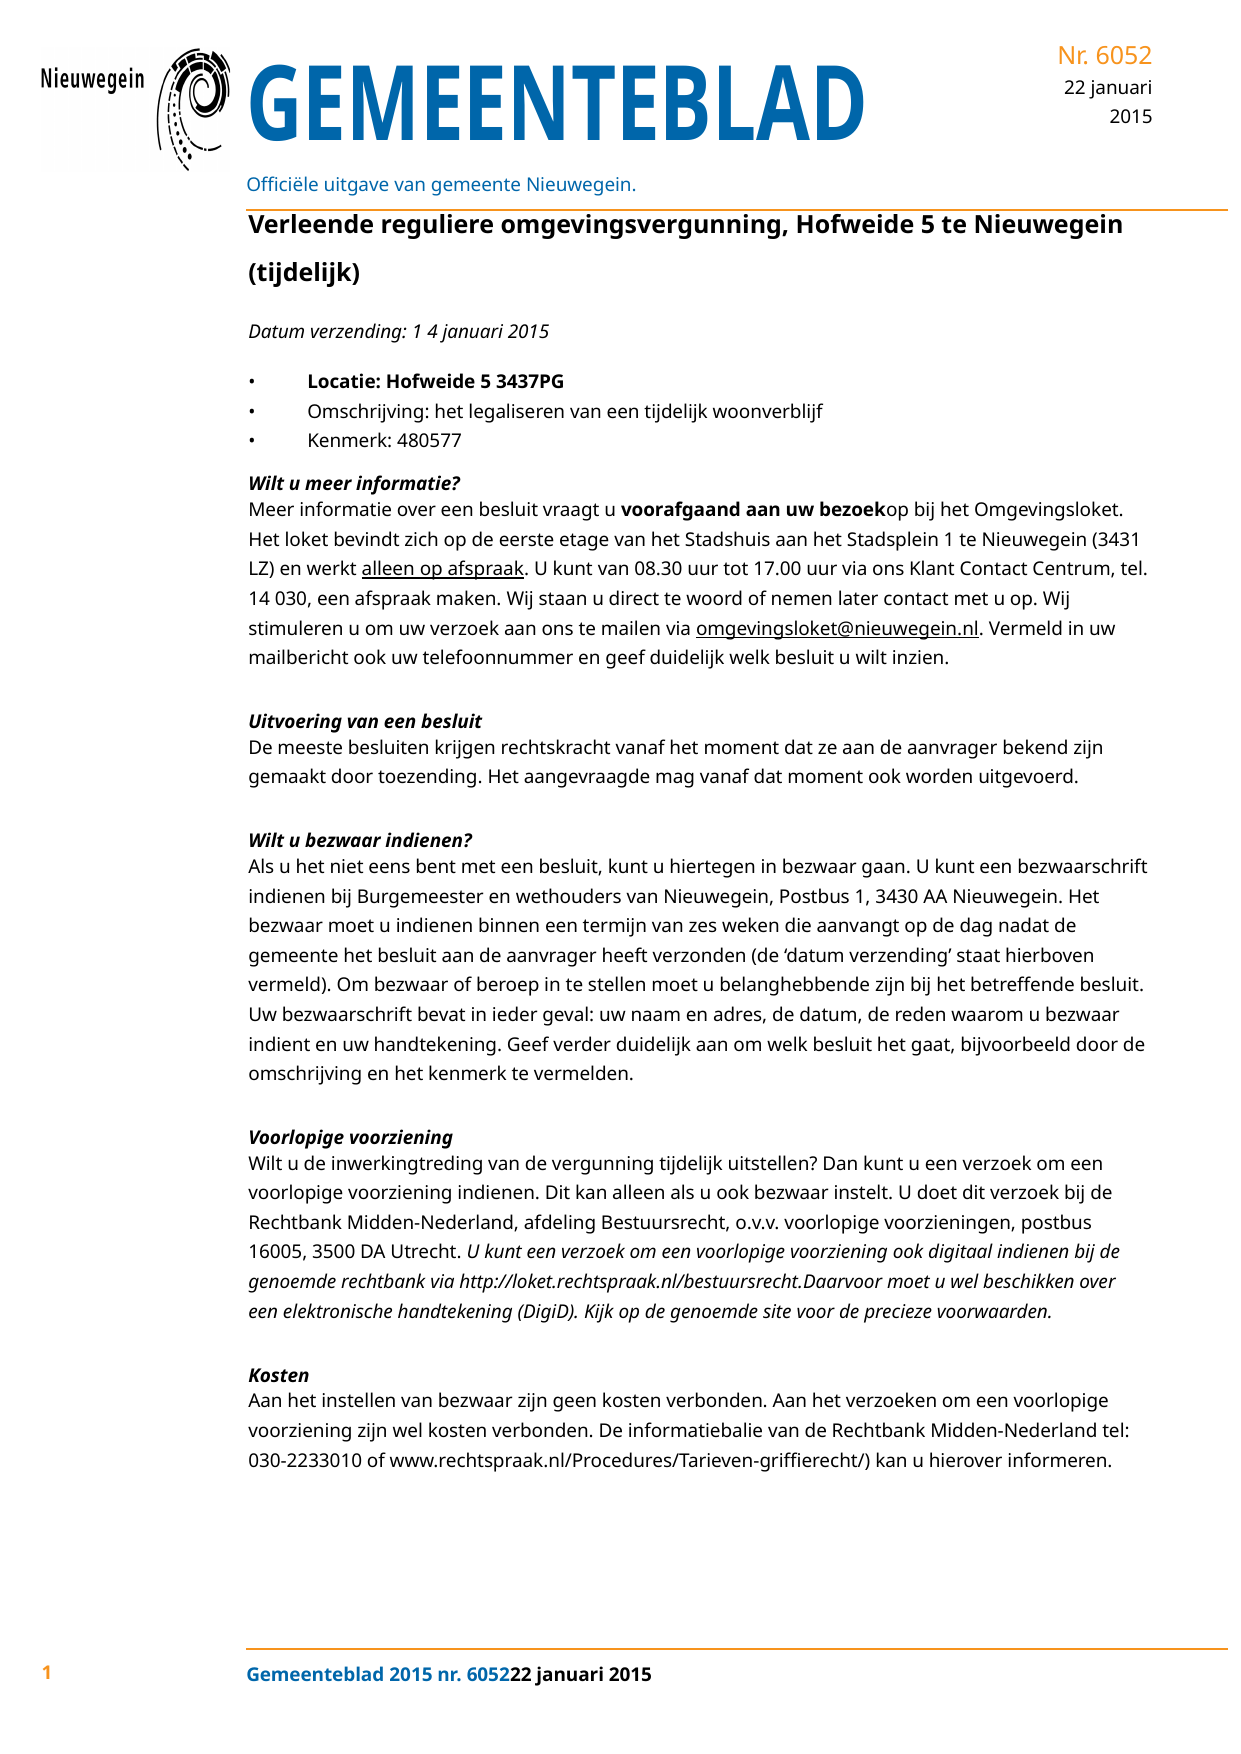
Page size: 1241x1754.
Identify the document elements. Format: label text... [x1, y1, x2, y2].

text De meeste besluiten krijgen rechtskracht vanaf het moment dat ze aan de aanvrager bekend zijn gemaakt door toezending. Het aangevraagde mag vanaf dat moment ook worden uitgevoerd. [248, 734, 1152, 789]
list Locatie: Hofweide 5 3437PG [248, 368, 1152, 394]
text Verleende reguliere omgevingsvergunning, Hofweide 5 te Nieuwegein (tijdelijk) [248, 211, 1152, 288]
text Uitvoering van een besluit [248, 708, 1152, 734]
text Meer informatie over een besluit vraagt u voorafgaand aan uw bezoekop bij het Omgevingsloket. Het loket bevindt zich op de eerste etage van het Stadshuis aan het Stadsplein 1 te Nieuwegein (3431 LZ) en werkt alleen op afspraak. U kunt van 08.30 uur tot 17.00 uur via ons Klant Contact Centrum, tel. 14 030, een afspraak maken. Wij staan u direct te woord of nemen later contact met u op. Wij stimuleren u om uw verzoek aan ons te mailen via omgevingsloket@nieuwegein.nl. Vermeld in uw mailbericht ook uw telefoonnummer en geef duidelijk welk besluit u wilt inzien. [248, 496, 1152, 670]
text Kosten [248, 1362, 1152, 1388]
text Datum verzending: 1 4 januari 2015 [248, 318, 1152, 344]
text Wilt u bezwaar indienen? [248, 827, 1152, 853]
text Wilt u meer informatie? [248, 471, 1152, 496]
text Voorlopige voorziening [248, 1124, 1152, 1150]
list Kenmerk: 480577 [248, 427, 1152, 453]
picture [41, 47, 231, 172]
text Wilt u de inwerkingtreding van de vergunning tijdelijk uitstellen? Dan kunt u een verzoek om een voorlopige voorziening indienen. Dit kan alleen als u ook bezwaar instelt. U doet dit verzoek bij de Rechtbank Midden-Nederland, afdeling Bestuursrecht, o.v.v. voorlopige voorzieningen, postbus 16005, 3500 DA Utrecht. U kunt een verzoek om een voorlopige voorziening ook digitaal indienen bij de genoemde rechtbank via http://loket.rechtspraak.nl/bestuursrecht.Daarvoor moet u wel beschikken over een elektronische handtekening (DigiD). Kijk op de genoemde site voor de precieze voorwaarden. [248, 1150, 1152, 1324]
list Omschrijving: het legaliseren van een tijdelijk woonverblijf [248, 398, 1152, 424]
text Aan het instellen van bezwaar zijn geen kosten verbonden. Aan het verzoeken om een voorlopige voorziening zijn wel kosten verbonden. De informatiebalie van de Rechtbank Midden-Nederland tel: 030-2233010 of www.rechtspraak.nl/Procedures/Tarieven-griffierecht/) kan u hierover informeren. [248, 1388, 1152, 1472]
text Als u het niet eens bent met een besluit, kunt u hiertegen in bezwaar gaan. U kunt een bezwaarschrift indienen bij Burgemeester en wethouders van Nieuwegein, Postbus 1, 3430 AA Nieuwegein. Het bezwaar moet u indienen binnen een termijn van zes weken die aanvangt op de dag nadat de gemeente het besluit aan de aanvrager heeft verzonden (de ‘datum verzending’ staat hierboven vermeld). Om bezwaar of beroep in te stellen moet u belanghebbende zijn bij het betreffende besluit. Uw bezwaarschrift bevat in ieder geval: uw naam en adres, de datum, de reden waarom u bezwaar indient en uw handtekening. Geef verder duidelijk aan om welk besluit het gaat, bijvoorbeeld door de omschrijving en het kenmerk te vermelden. [248, 853, 1152, 1086]
